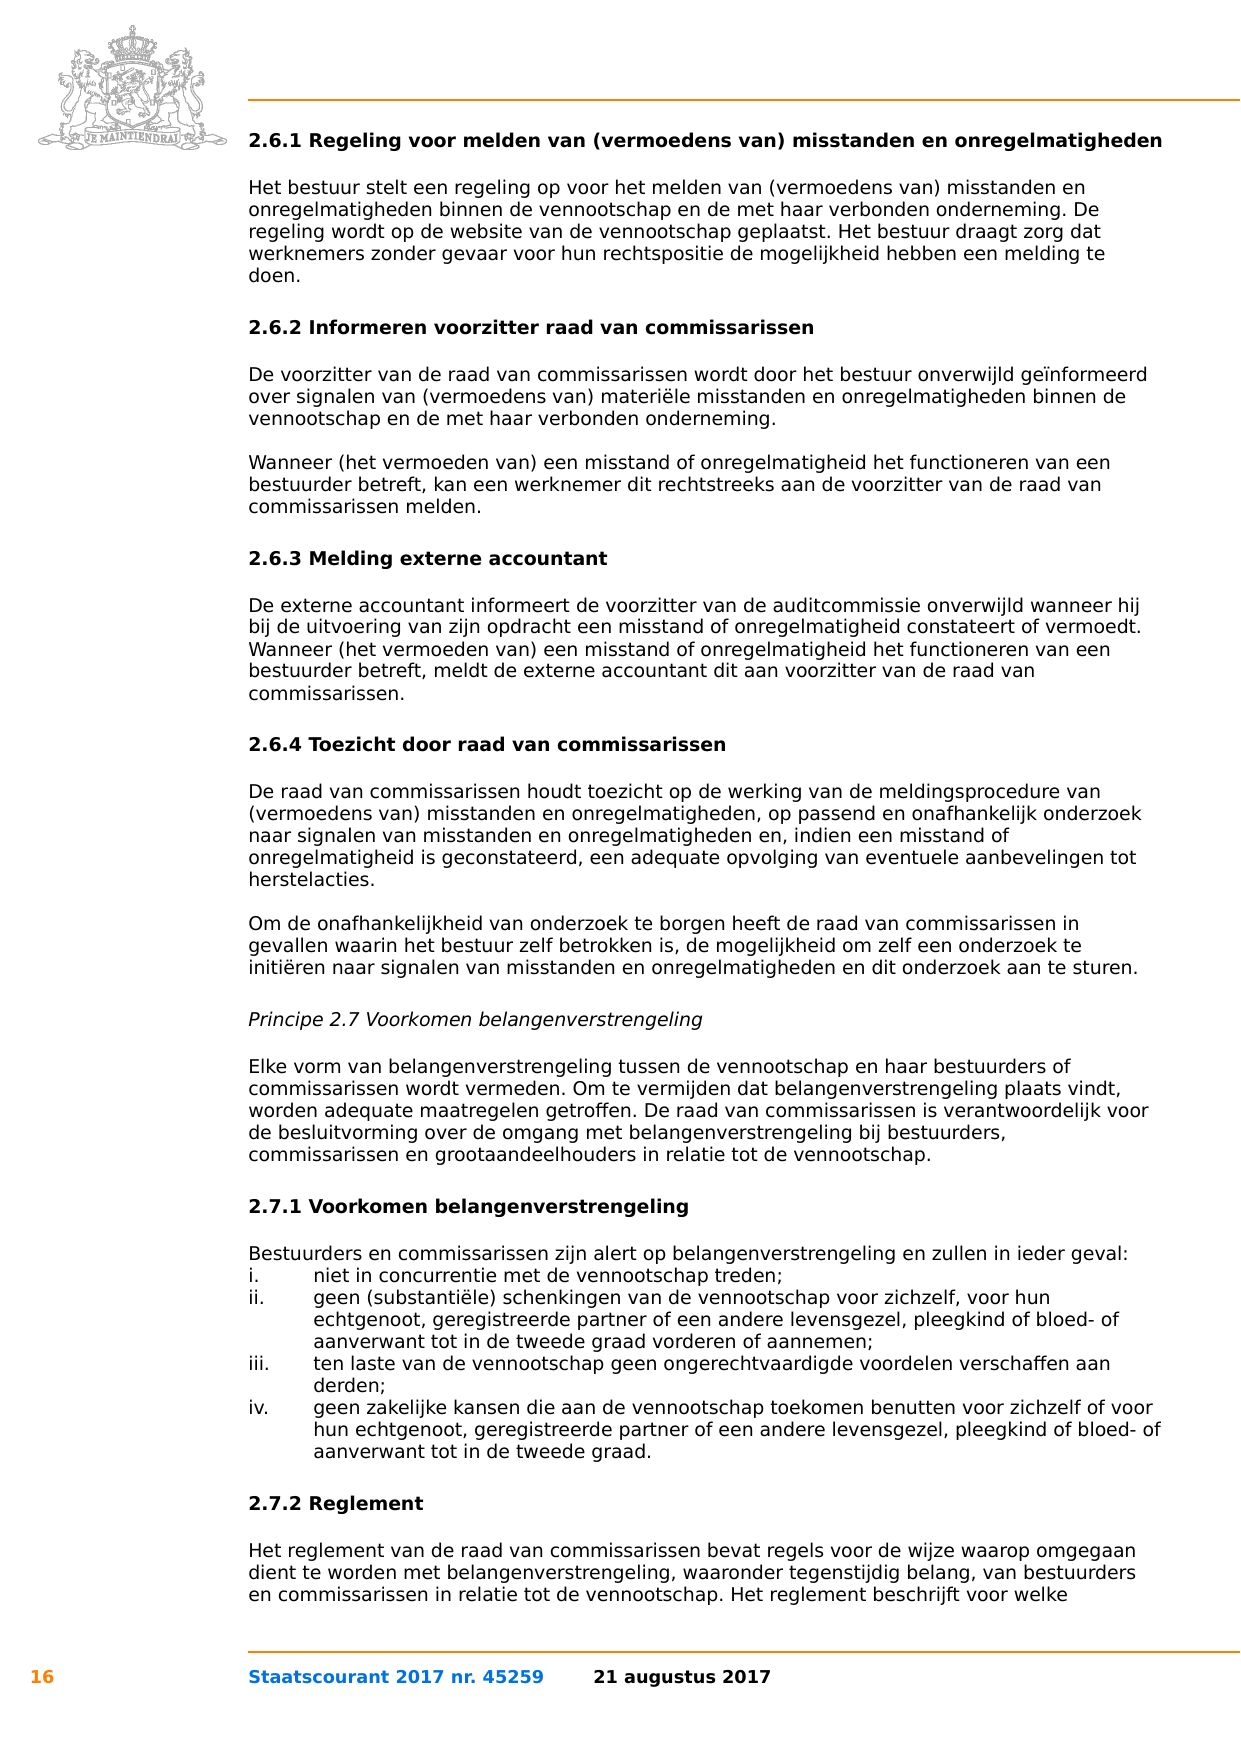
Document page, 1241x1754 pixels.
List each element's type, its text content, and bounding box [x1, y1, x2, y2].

text Het bestuur stelt een regeling op voor het melden van (vermoedens van) misstanden en onregelmatigheden binnen de vennootschap en de met haar verbonden onderneming. De regeling wordt op de website van de vennootschap geplaatst. Het bestuur draagt zorg dat werknemers zonder gevaar voor hun rechtspositie de mogelijkheid hebben een melding te doen. [248, 177, 1163, 287]
text Bestuurders en commissarissen zijn alert op belangenverstrengeling en zullen in ieder geval: [248, 1243, 1163, 1265]
text i. niet in concurrentie met de vennootschap treden; [248, 1265, 1163, 1287]
subtitle 2.7.2 Reglement [248, 1493, 1163, 1515]
subtitle 2.6.2 Informeren voorzitter raad van commissarissen [248, 317, 1163, 339]
text iv. geen zakelijke kansen die aan de vennootschap toekomen benutten voor zichzelf of voor hun echtgenoot, geregistreerde partner of een andere levensgezel, pleegkind of bloed- of aanverwant tot in de tweede graad. [248, 1397, 1163, 1463]
text Elke vorm van belangenverstrengeling tussen de vennootschap en haar bestuurders of commissarissen wordt vermeden. Om te vermijden dat belangenverstrengeling plaats vindt, worden adequate maatregelen getroffen. De raad van commissarissen is verantwoordelijk voor de besluitvorming over de omgang met belangenverstrengeling bij bestuurders, commissarissen en grootaandeelhouders in relatie tot de vennootschap. [248, 1056, 1163, 1166]
text ii. geen (substantiële) schenkingen van de vennootschap voor zichzelf, voor hun echtgenoot, geregistreerde partner of een andere levensgezel, pleegkind of bloed- of aanverwant tot in de tweede graad vorderen of aannemen; [248, 1287, 1163, 1353]
text De voorzitter van de raad van commissarissen wordt door het bestuur onverwijld geïnformeerd over signalen van (vermoedens van) materiële misstanden en onregelmatigheden binnen de vennootschap en de met haar verbonden onderneming. [248, 364, 1163, 430]
subtitle 2.6.3 Melding externe accountant [248, 547, 1163, 569]
text Wanneer (het vermoeden van) een misstand of onregelmatigheid het functioneren van een bestuurder betreft, kan een werknemer dit rechtstreeks aan de voorzitter van de raad van commissarissen melden. [248, 452, 1163, 517]
subtitle Principe 2.7 Voorkomen belangenverstrengeling [248, 1009, 1163, 1031]
subtitle 2.6.1 Regeling voor melden van (vermoedens van) misstanden en onregelmatigheden [248, 130, 1163, 152]
text De raad van commissarissen houdt toezicht op de werking van de meldingsprocedure van (vermoedens van) misstanden en onregelmatigheden, op passend en onafhankelijk onderzoek naar signalen van misstanden en onregelmatigheden en, indien een misstand of onregelmatigheid is geconstateerd, een adequate opvolging van eventuele aanbevelingen tot herstelacties. [248, 781, 1163, 891]
subtitle 2.7.1 Voorkomen belangenverstrengeling [248, 1196, 1163, 1218]
picture [38, 25, 227, 150]
text Om de onafhankelijkheid van onderzoek te borgen heeft de raad van commissarissen in gevallen waarin het bestuur zelf betrokken is, de mogelijkheid om zelf een onderzoek te initiëren naar signalen van misstanden en onregelmatigheden en dit onderzoek aan te sturen. [248, 913, 1163, 979]
text Wanneer (het vermoeden van) een misstand of onregelmatigheid het functioneren van een bestuurder betreft, meldt de externe accountant dit aan voorzitter van de raad van commissarissen. [248, 638, 1163, 704]
text De externe accountant informeert de voorzitter van de auditcommissie onverwijld wanneer hij bij de uitvoering van zijn opdracht een misstand of onregelmatigheid constateert of vermoedt. [248, 594, 1163, 638]
subtitle 2.6.4 Toezicht door raad van commissarissen [248, 734, 1163, 756]
text Het reglement van de raad van commissarissen bevat regels voor de wijze waarop omgegaan dient te worden met belangenverstrengeling, waaronder tegenstijdig belang, van bestuurders en commissarissen in relatie tot de vennootschap. Het reglement beschrijft voor welke [248, 1540, 1163, 1606]
text iii. ten laste van de vennootschap geen ongerechtvaardigde voordelen verschaffen aan derden; [248, 1353, 1163, 1397]
